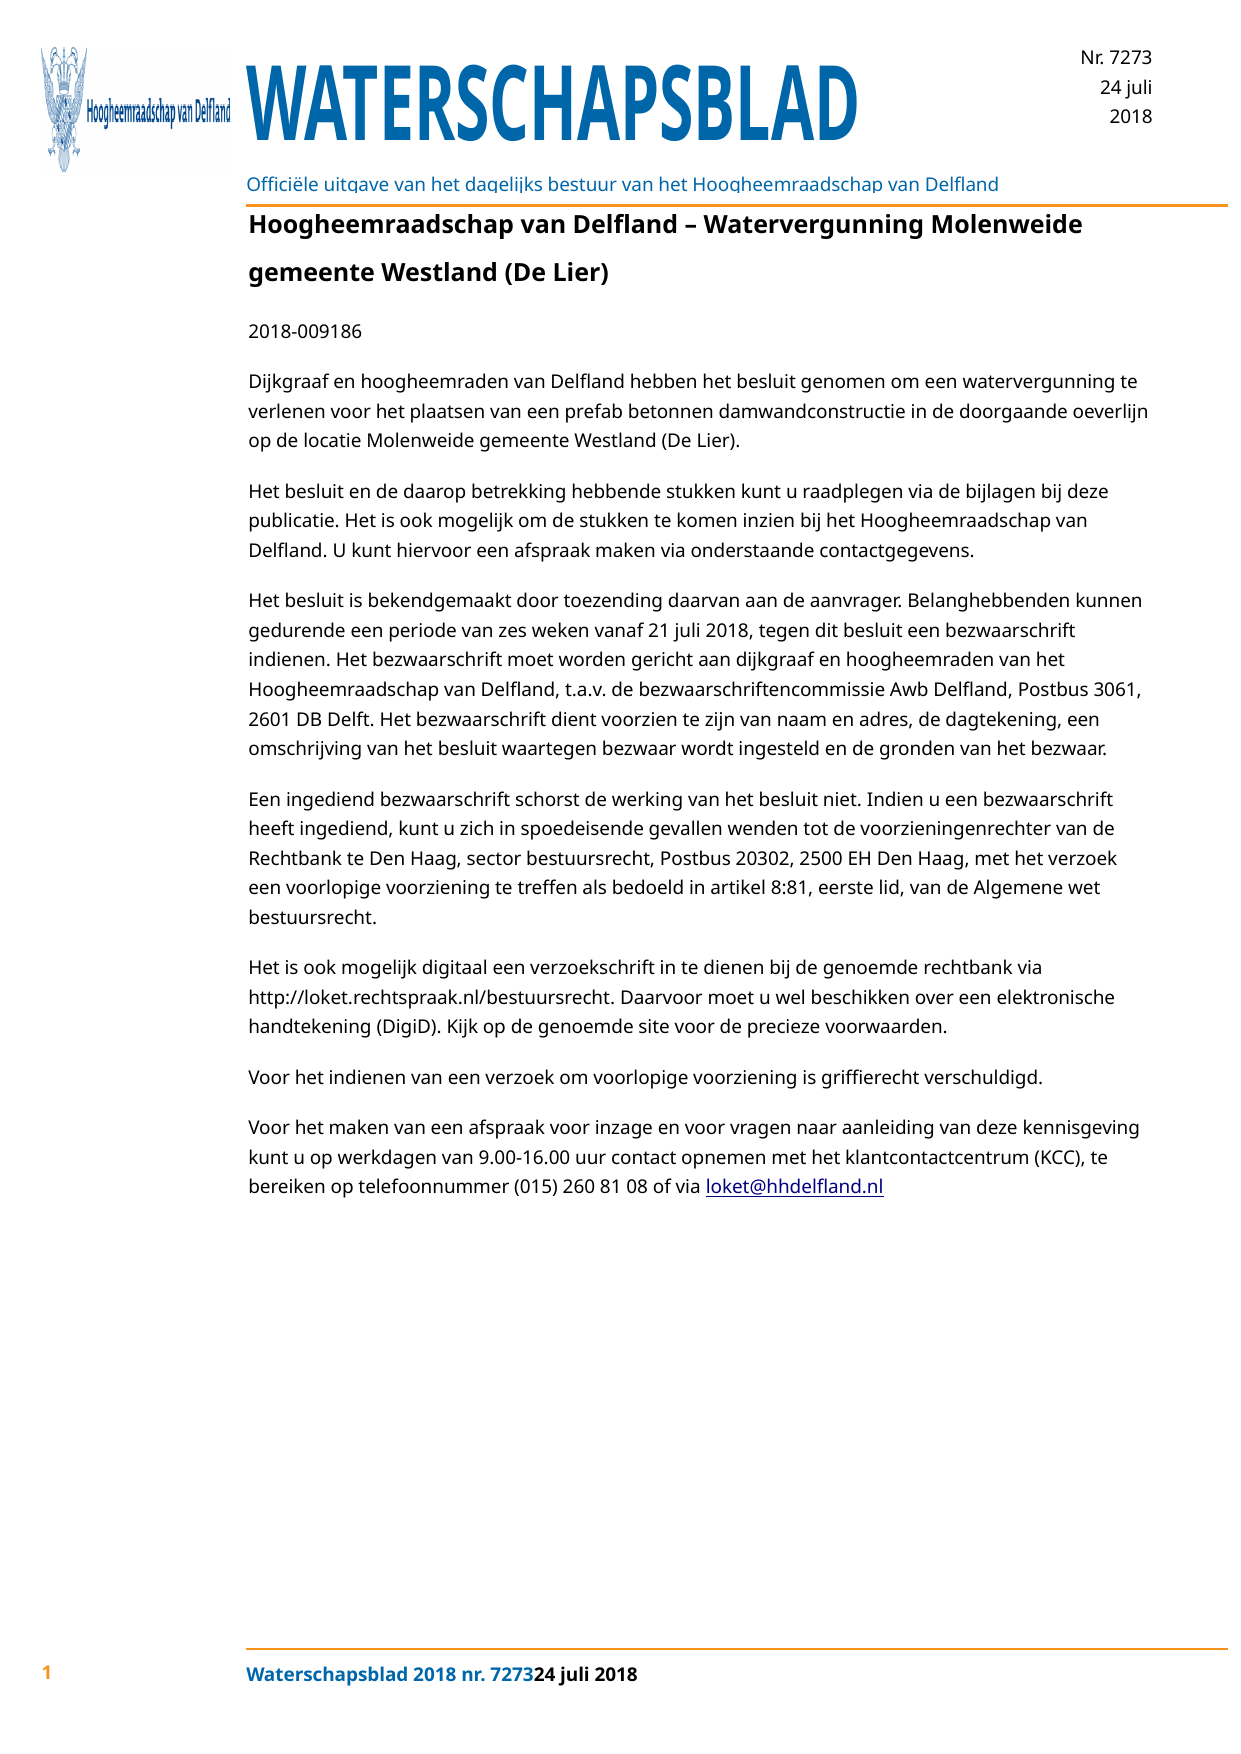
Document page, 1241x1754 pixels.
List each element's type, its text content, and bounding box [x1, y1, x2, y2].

text Een ingediend bezwaarschrift schorst de werking van het besluit niet. Indien u een bezwaarschrift heeft ingediend, kunt u zich in spoedeisende gevallen wenden tot de voorzieningenrechter van de Rechtbank te Den Haag, sector bestuursrecht, Postbus 20302, 2500 EH Den Haag, met het verzoek een voorlopige voorziening te treffen als bedoeld in artikel 8:81, eerste lid, van de Algemene wet bestuursrecht. [248, 786, 1152, 930]
text Dijkgraaf en hoogheemraden van Delfland hebben het besluit genomen om een watervergunning te verlenen voor het plaatsen van een prefab betonnen damwandconstructie in de doorgaande oeverlijn op de locatie Molenweide gemeente Westland (De Lier). [248, 368, 1152, 453]
text Voor het maken van een afspraak voor inzage en voor vragen naar aanleiding van deze kennisgeving kunt u op werkdagen van 9.00-16.00 uur contact opnemen met het klantcontactcentrum (KCC), te bereiken op telefoonnummer (015) 260 81 08 of via loket@hhdelfland.nl [248, 1114, 1152, 1199]
text Het besluit is bekendgemaakt door toezending daarvan aan de aanvrager. Belanghebbenden kunnen gedurende een periode van zes weken vanaf 21 juli 2018, tegen dit besluit een bezwaarschrift indienen. Het bezwaarschrift moet worden gericht aan dijkgraaf en hoogheemraden van het Hoogheemraadschap van Delfland, t.a.v. de bezwaarschriftencommissie Awb Delfland, Postbus 3061, 2601 DB Delft. Het bezwaarschrift dient voorzien te zijn van naam en adres, de dagtekening, een omschrijving van het besluit waartegen bezwaar wordt ingesteld en de gronden van het bezwaar. [248, 587, 1152, 761]
text Het is ook mogelijk digitaal een verzoekschrift in te dienen bij de genoemde rechtbank via http://loket.rechtspraak.nl/bestuursrecht. Daarvoor moet u wel beschikken over een elektronische handtekening (DigiD). Kijk op de genoemde site voor de precieze voorwaarden. [248, 954, 1152, 1039]
text Het besluit en de daarop betrekking hebbende stukken kunt u raadplegen via de bijlagen bij deze publicatie. Het is ook mogelijk om de stukken te komen inzien bij het Hoogheemraadschap van Delfland. U kunt hiervoor een afspraak maken via onderstaande contactgegevens. [248, 478, 1152, 563]
text 2018-009186 [248, 318, 1152, 344]
text Hoogheemraadschap van Delfland – Watervergunning Molenweide gemeente Westland (De Lier) [248, 207, 1152, 288]
picture [41, 47, 231, 172]
text Voor het indienen van een verzoek om voorlopige voorziening is griffierecht verschuldigd. [248, 1064, 1152, 1090]
